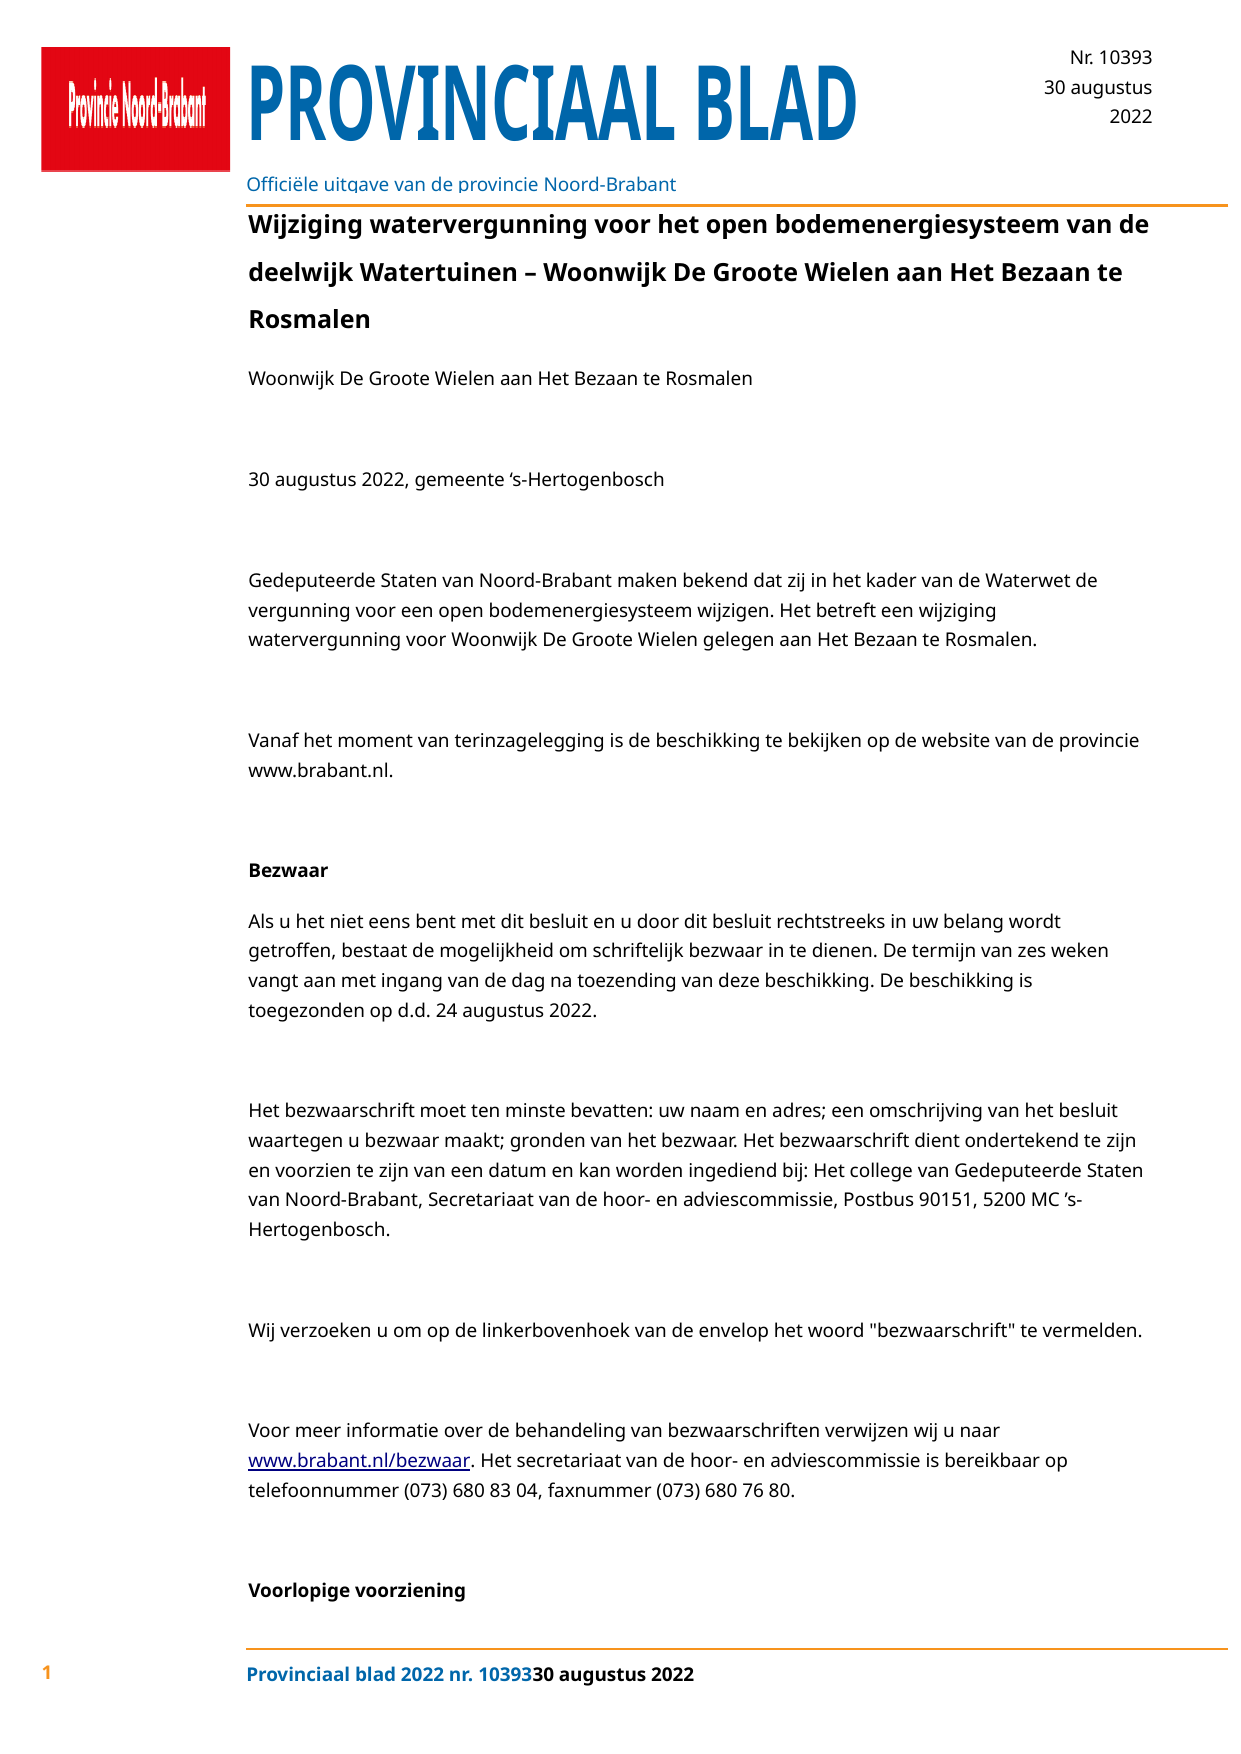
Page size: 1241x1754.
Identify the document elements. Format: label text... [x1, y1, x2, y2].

text Wijziging watervergunning voor het open bodemenergiesysteem van de deelwijk Watertuinen – Woonwijk De Groote Wielen aan Het Bezaan te Rosmalen [248, 207, 1152, 336]
text Gedeputeerde Staten van Noord-Brabant maken bekend dat zij in het kader van de Waterwet de vergunning voor een open bodemenergiesysteem wijzigen. Het betreft een wijziging watervergunning voor Woonwijk De Groote Wielen gelegen aan Het Bezaan te Rosmalen. [248, 567, 1152, 652]
text 30 augustus 2022, gemeente ‘s-Hertogenbosch [248, 466, 1152, 492]
text Als u het niet eens bent met dit besluit en u door dit besluit rechtstreeks in uw belang wordt getroffen, bestaat de mogelijkheid om schriftelijk bezwaar in te dienen. De termijn van zes weken vangt aan met ingang van de dag na toezending van deze beschikking. De beschikking is toegezonden op d.d. 24 augustus 2022. [248, 908, 1152, 1022]
text Wij verzoeken u om op de linkerbovenhoek van de envelop het woord "bezwaarschrift" te vermelden. [248, 1317, 1152, 1342]
picture [41, 47, 231, 172]
text Woonwijk De Groote Wielen aan Het Bezaan te Rosmalen [248, 366, 1152, 391]
text Bezwaar [248, 858, 1152, 883]
text Voorlopige voorziening [248, 1578, 1152, 1603]
text Voor meer informatie over de behandeling van bezwaarschriften verwijzen wij u naar www.brabant.nl/bezwaar. Het secretariaat van de hoor- en adviescommissie is bereikbaar op telefoonnummer (073) 680 83 04, faxnummer (073) 680 76 80. [248, 1418, 1152, 1502]
text Het bezwaarschrift moet ten minste bevatten: uw naam en adres; een omschrijving van het besluit waartegen u bezwaar maakt; gronden van het bezwaar. Het bezwaarschrift dient ondertekend te zijn en voorzien te zijn van een datum en kan worden ingediend bij: Het college van Gedeputeerde Staten van Noord-Brabant, Secretariaat van de hoor- en adviescommissie, Postbus 90151, 5200 MC ’s-Hertogenbosch. [248, 1098, 1152, 1242]
text Vanaf het moment van terinzagelegging is de beschikking te bekijken op de website van de provincie www.brabant.nl. [248, 727, 1152, 782]
